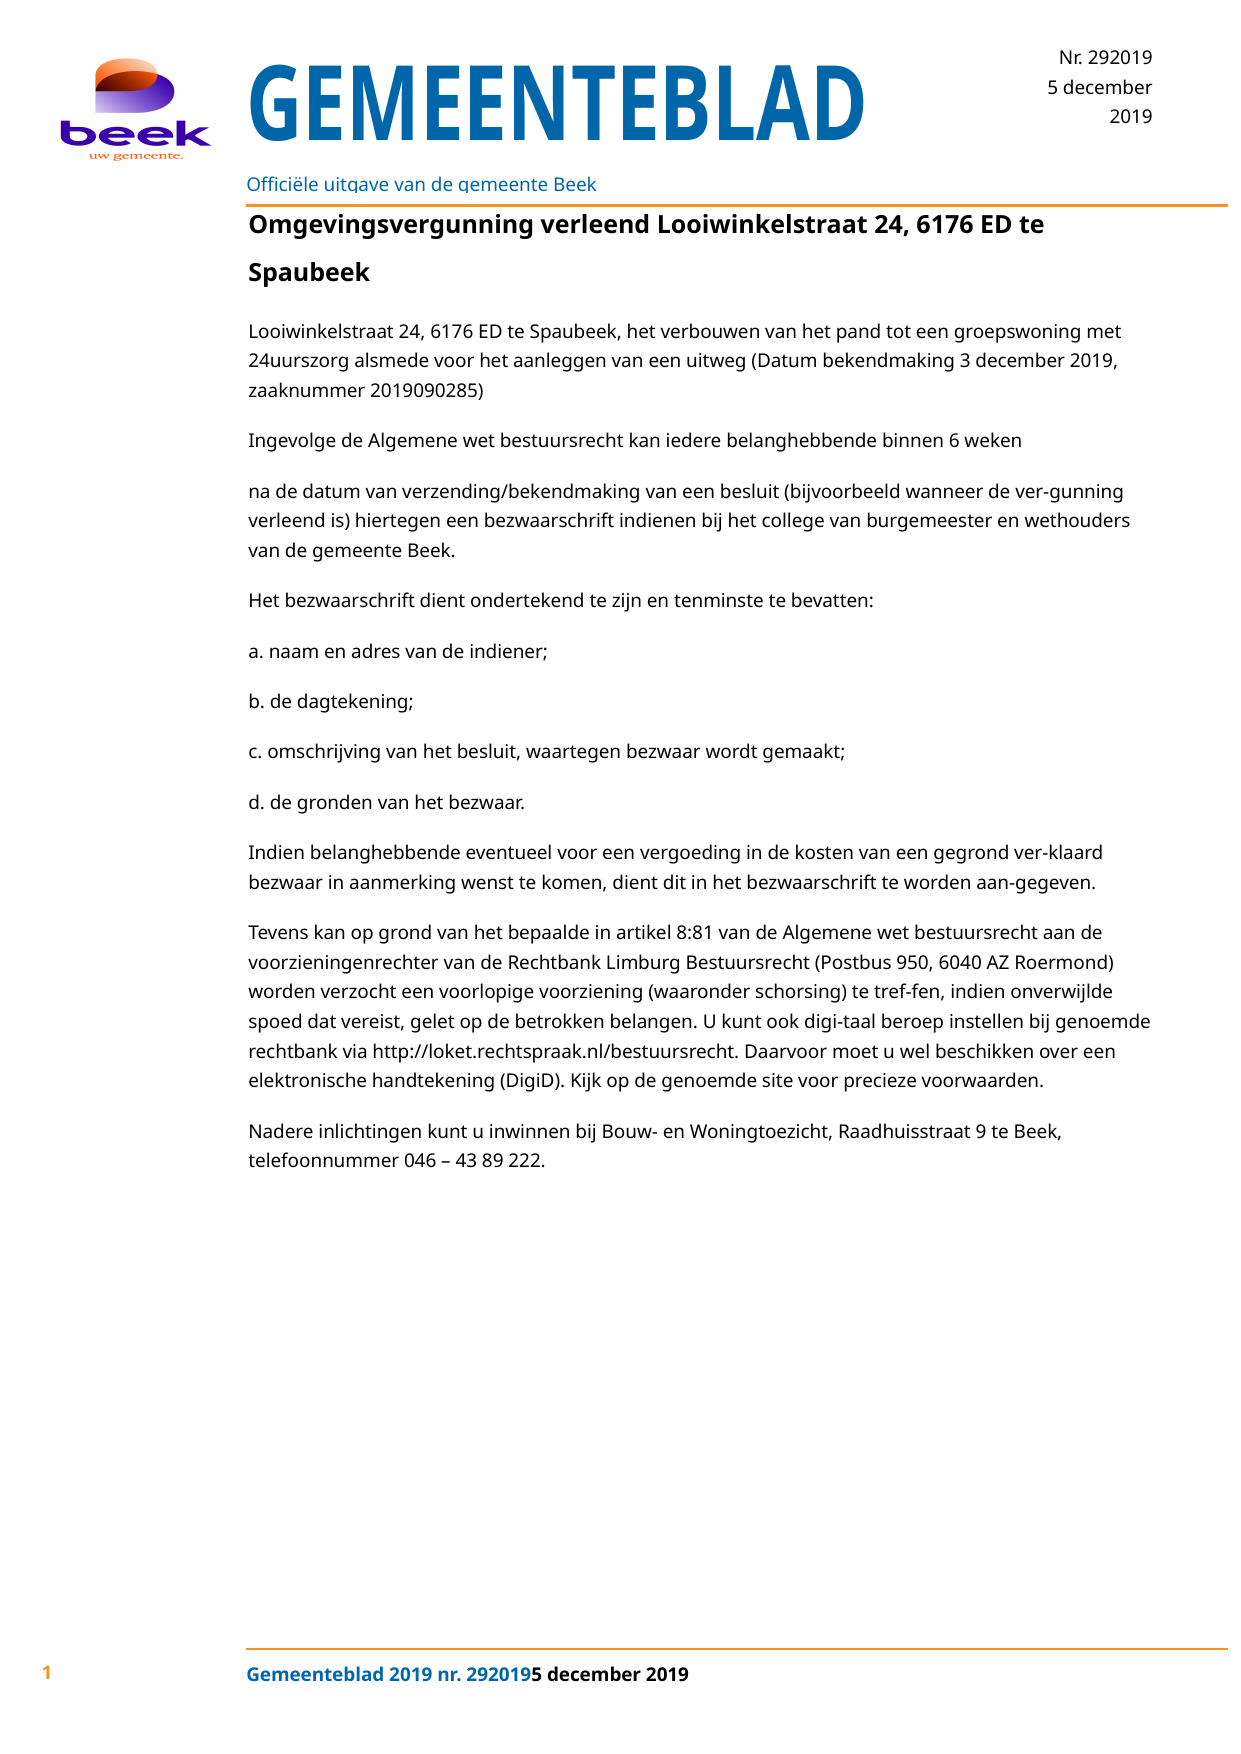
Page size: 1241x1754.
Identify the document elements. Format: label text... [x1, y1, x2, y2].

picture [41, 47, 231, 172]
text Looiwinkelstraat 24, 6176 ED te Spaubeek, het verbouwen van het pand tot een groepswoning met 24uurszorg alsmede voor het aanleggen van een uitweg (Datum bekendmaking 3 december 2019, zaaknummer 2019090285) [248, 318, 1152, 403]
text Indien belanghebbende eventueel voor een vergoeding in de kosten van een gegrond ver-klaard bezwaar in aanmerking wenst te komen, dient dit in het bezwaarschrift te worden aan-gegeven. [248, 839, 1152, 895]
text Ingevolge de Algemene wet bestuursrecht kan iedere belanghebbende binnen 6 weken [248, 427, 1152, 453]
text Het bezwaarschrift dient ondertekend te zijn en tenminste te bevatten: [248, 587, 1152, 613]
text Nadere inlichtingen kunt u inwinnen bij Bouw- en Woningtoezicht, Raadhuisstraat 9 te Beek, telefoonnummer 046 – 43 89 222. [248, 1118, 1152, 1173]
text Omgevingsvergunning verleend Looiwinkelstraat 24, 6176 ED te Spaubeek [248, 207, 1152, 288]
text Tevens kan op grond van het bepaalde in artikel 8:81 van de Algemene wet bestuursrecht aan de voorzieningenrechter van de Rechtbank Limburg Bestuursrecht (Postbus 950, 6040 AZ Roermond) worden verzocht een voorlopige voorziening (waaronder schorsing) te tref-fen, indien onverwijlde spoed dat vereist, gelet op de betrokken belangen. U kunt ook digi-taal beroep instellen bij genoemde rechtbank via http://loket.rechtspraak.nl/bestuursrecht. Daarvoor moet u wel beschikken over een elektronische handtekening (DigiD). Kijk op de genoemde site voor precieze voorwaarden. [248, 919, 1152, 1093]
text c. omschrijving van het besluit, waartegen bezwaar wordt gemaakt; [248, 739, 1152, 764]
text b. de dagtekening; [248, 688, 1152, 714]
text na de datum van verzending/bekendmaking van een besluit (bijvoorbeeld wanneer de ver-gunning verleend is) hiertegen een bezwaarschrift indienen bij het college van burgemeester en wethouders van de gemeente Beek. [248, 478, 1152, 563]
text a. naam en adres van de indiener; [248, 638, 1152, 664]
text d. de gronden van het bezwaar. [248, 789, 1152, 815]
